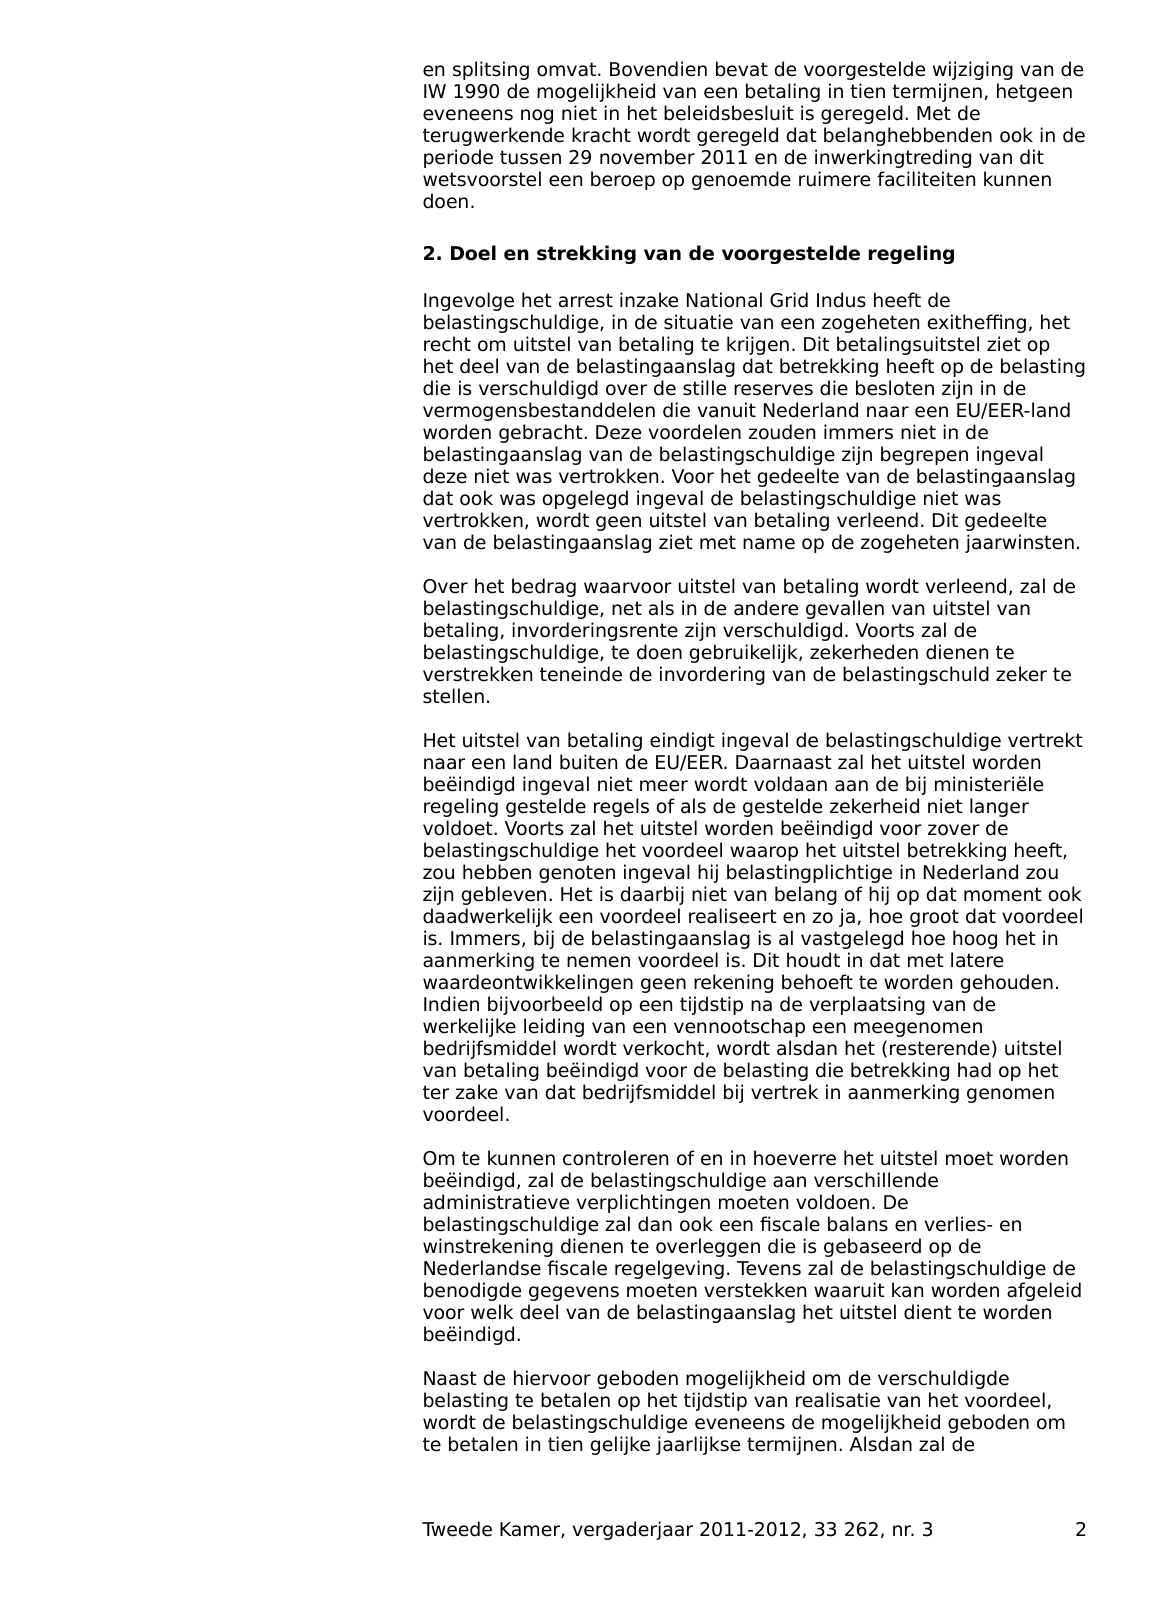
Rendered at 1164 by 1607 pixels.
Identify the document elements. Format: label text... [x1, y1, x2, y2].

text Naast de hiervoor geboden mogelijkheid om de verschuldigde belasting te betalen op het tijdstip van realisatie van het voordeel, wordt de belastingschuldige eveneens de mogelijkheid geboden om te betalen in tien gelijke jaarlijkse termijnen. Alsdan zal de [422, 1368, 1087, 1456]
text Ingevolge het arrest inzake National Grid Indus heeft de belastingschuldige, in de situatie van een zogeheten exitheffing, het recht om uitstel van betaling te krijgen. Dit betalingsuitstel ziet op het deel van de belastingaanslag dat betrekking heeft op de belasting die is verschuldigd over de stille reserves die besloten zijn in de vermogensbestanddelen die vanuit Nederland naar een EU/EER-land worden gebracht. Deze voordelen zouden immers niet in de belastingaanslag van de belastingschuldige zijn begrepen ingeval deze niet was vertrokken. Voor het gedeelte van de belastingaanslag dat ook was opgelegd ingeval de belastingschuldige niet was vertrokken, wordt geen uitstel van betaling verleend. Dit gedeelte van de belastingaanslag ziet met name op de zogeheten jaarwinsten. [422, 290, 1087, 554]
text en splitsing omvat. Bovendien bevat de voorgestelde wijziging van de IW 1990 de mogelijkheid van een betaling in tien termijnen, hetgeen eveneens nog niet in het beleidsbesluit is geregeld. Met de terugwerkende kracht wordt geregeld dat belanghebbenden ook in de periode tussen 29 november 2011 en de inwerkingtreding van dit wetsvoorstel een beroep op genoemde ruimere faciliteiten kunnen doen. [422, 59, 1087, 213]
subtitle 2. Doel en strekking van de voorgestelde regeling [422, 243, 1087, 265]
text Om te kunnen controleren of en in hoeverre het uitstel moet worden beëindigd, zal de belastingschuldige aan verschillende administratieve verplichtingen moeten voldoen. De belastingschuldige zal dan ook een fiscale balans en verlies- en winstrekening dienen te overleggen die is gebaseerd op de Nederlandse fiscale regelgeving. Tevens zal de belastingschuldige de benodigde gegevens moeten verstekken waaruit kan worden afgeleid voor welk deel van de belastingaanslag het uitstel dient te worden beëindigd. [422, 1148, 1087, 1346]
text Over het bedrag waarvoor uitstel van betaling wordt verleend, zal de belastingschuldige, net als in de andere gevallen van uitstel van betaling, invorderingsrente zijn verschuldigd. Voorts zal de belastingschuldige, te doen gebruikelijk, zekerheden dienen te verstrekken teneinde de invordering van de belastingschuld zeker te stellen. [422, 576, 1087, 708]
text Het uitstel van betaling eindigt ingeval de belastingschuldige vertrekt naar een land buiten de EU/EER. Daarnaast zal het uitstel worden beëindigd ingeval niet meer wordt voldaan aan de bij ministeriële regeling gestelde regels of als de gestelde zekerheid niet langer voldoet. Voorts zal het uitstel worden beëindigd voor zover de belastingschuldige het voordeel waarop het uitstel betrekking heeft, zou hebben genoten ingeval hij belastingplichtige in Nederland zou zijn gebleven. Het is daarbij niet van belang of hij op dat moment ook daadwerkelijk een voordeel realiseert en zo ja, hoe groot dat voordeel is. Immers, bij de belastingaanslag is al vastgelegd hoe hoog het in aanmerking te nemen voordeel is. Dit houdt in dat met latere waardeontwikkelingen geen rekening behoeft te worden gehouden. Indien bijvoorbeeld op een tijdstip na de verplaatsing van de werkelijke leiding van een vennootschap een meegenomen bedrijfsmiddel wordt verkocht, wordt alsdan het (resterende) uitstel van betaling beëindigd voor de belasting die betrekking had op het ter zake van dat bedrijfsmiddel bij vertrek in aanmerking genomen voordeel. [422, 730, 1087, 1126]
